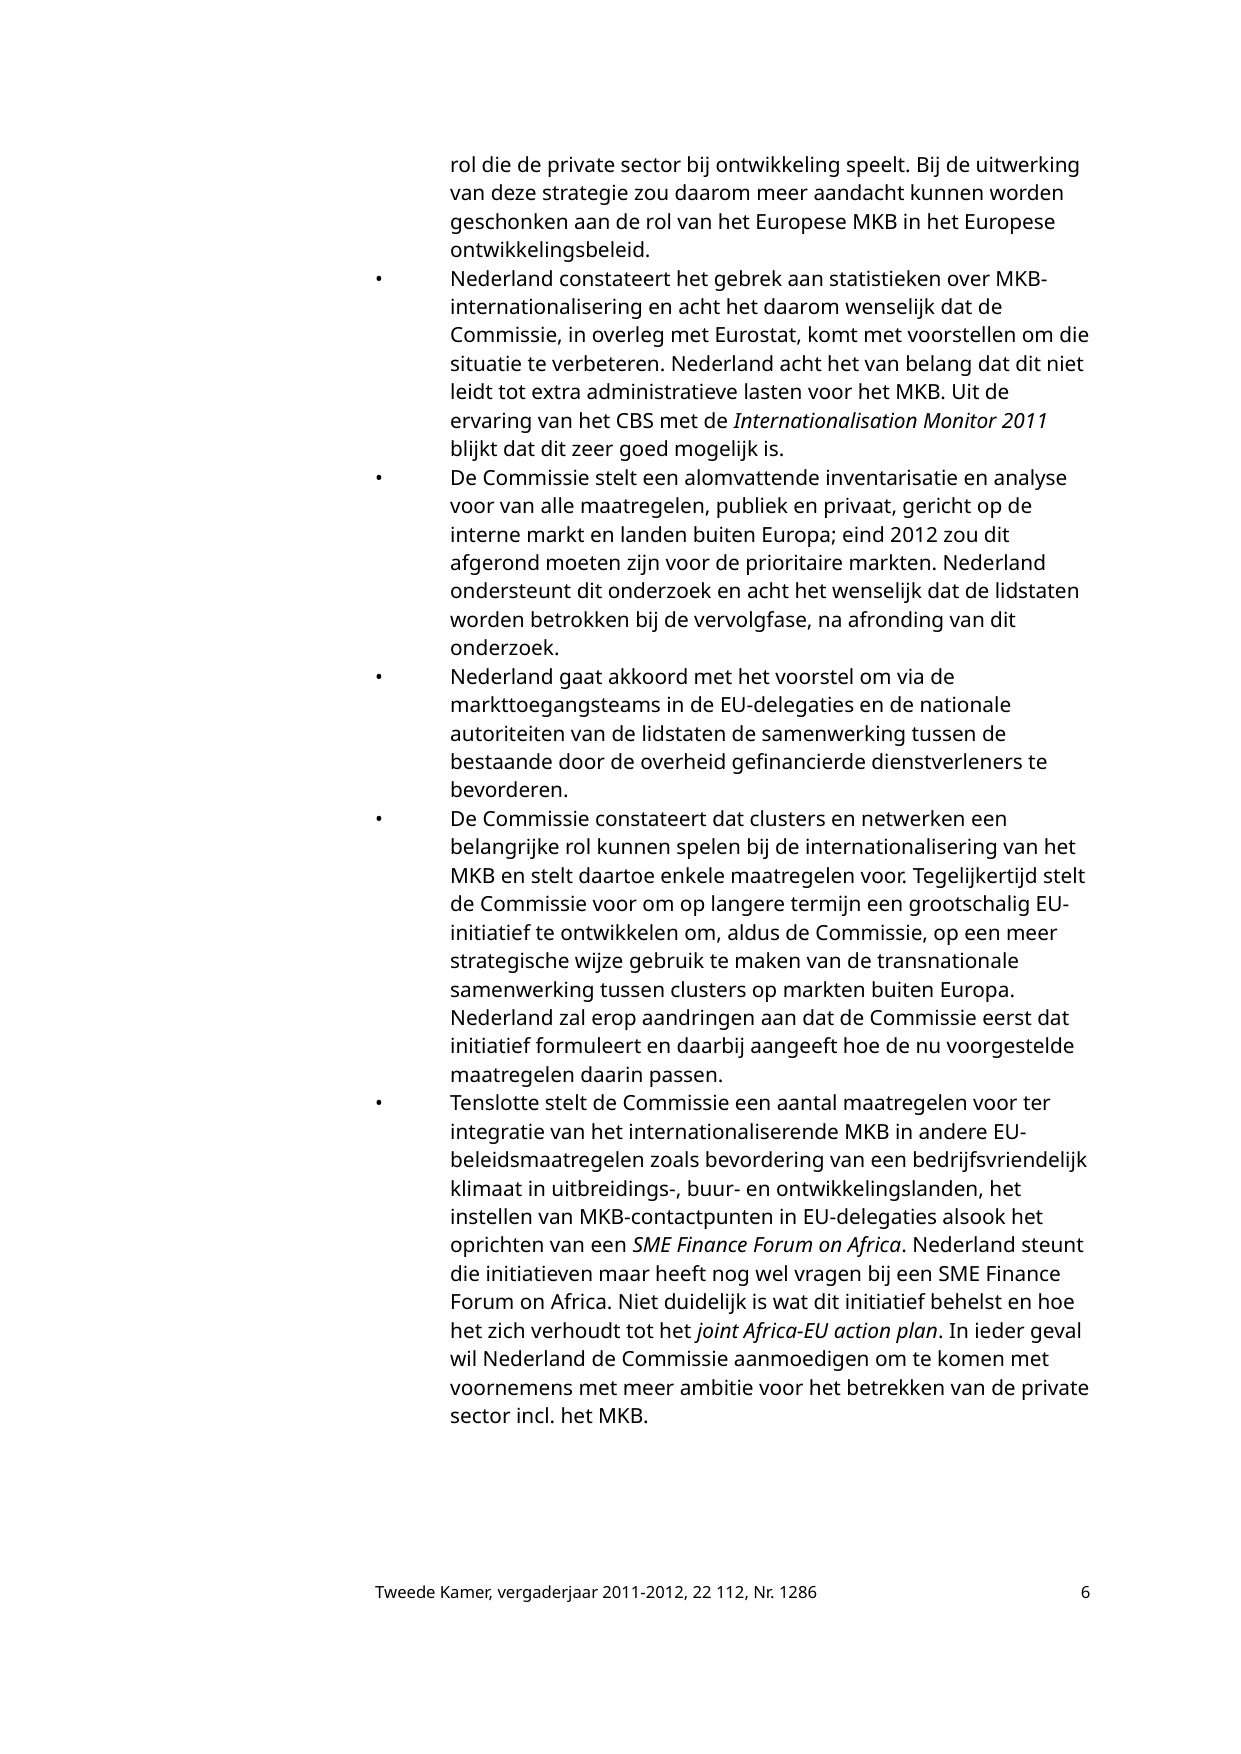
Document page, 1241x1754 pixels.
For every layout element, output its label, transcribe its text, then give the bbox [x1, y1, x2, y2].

list Nederland gaat akkoord met het voorstel om via de markttoegangsteams in de EU-delegaties en de nationale autoriteiten van de lidstaten de samenwerking tussen de bestaande door de overheid gefinancierde dienstverleners te bevorderen. [375, 662, 1090, 804]
list rol die de private sector bij ontwikkeling speelt. Bij de uitwerking van deze strategie zou daarom meer aandacht kunnen worden geschonken aan de rol van het Europese MKB in het Europese ontwikkelingsbeleid. [375, 150, 1090, 264]
list Nederland constateert het gebrek aan statistieken over MKB-internationalisering en acht het daarom wenselijk dat de Commissie, in overleg met Eurostat, komt met voorstellen om die situatie te verbeteren. Nederland acht het van belang dat dit niet leidt tot extra administratieve lasten voor het MKB. Uit de ervaring van het CBS met de Internationalisation Monitor 2011 blijkt dat dit zeer goed mogelijk is. [375, 264, 1090, 463]
list De Commissie stelt een alomvattende inventarisatie en analyse voor van alle maatregelen, publiek en privaat, gericht op de interne markt en landen buiten Europa; eind 2012 zou dit afgerond moeten zijn voor de prioritaire markten. Nederland ondersteunt dit onderzoek en acht het wenselijk dat de lidstaten worden betrokken bij de vervolgfase, na afronding van dit onderzoek. [375, 463, 1090, 662]
list Tenslotte stelt de Commissie een aantal maatregelen voor ter integratie van het internationaliserende MKB in andere EU-beleidsmaatregelen zoals bevordering van een bedrijfsvriendelijk klimaat in uitbreidings-, buur- en ontwikkelingslanden, het instellen van MKB-contactpunten in EU-delegaties alsook het oprichten van een SME Finance Forum on Africa. Nederland steunt die initiatieven maar heeft nog wel vragen bij een SME Finance Forum on Africa. Niet duidelijk is wat dit initiatief behelst en hoe het zich verhoudt tot het joint Africa-EU action plan. In ieder geval wil Nederland de Commissie aanmoedigen om te komen met voornemens met meer ambitie voor het betrekken van de private sector incl. het MKB. [375, 1088, 1090, 1430]
list De Commissie constateert dat clusters en netwerken een belangrijke rol kunnen spelen bij de internationalisering van het MKB en stelt daartoe enkele maatregelen voor. Tegelijkertijd stelt de Commissie voor om op langere termijn een grootschalig EU-initiatief te ontwikkelen om, aldus de Commissie, op een meer strategische wijze gebruik te maken van de transnationale samenwerking tussen clusters op markten buiten Europa. Nederland zal erop aandringen aan dat de Commissie eerst dat initiatief formuleert en daarbij aangeeft hoe de nu voorgestelde maatregelen daarin passen. [375, 804, 1090, 1088]
